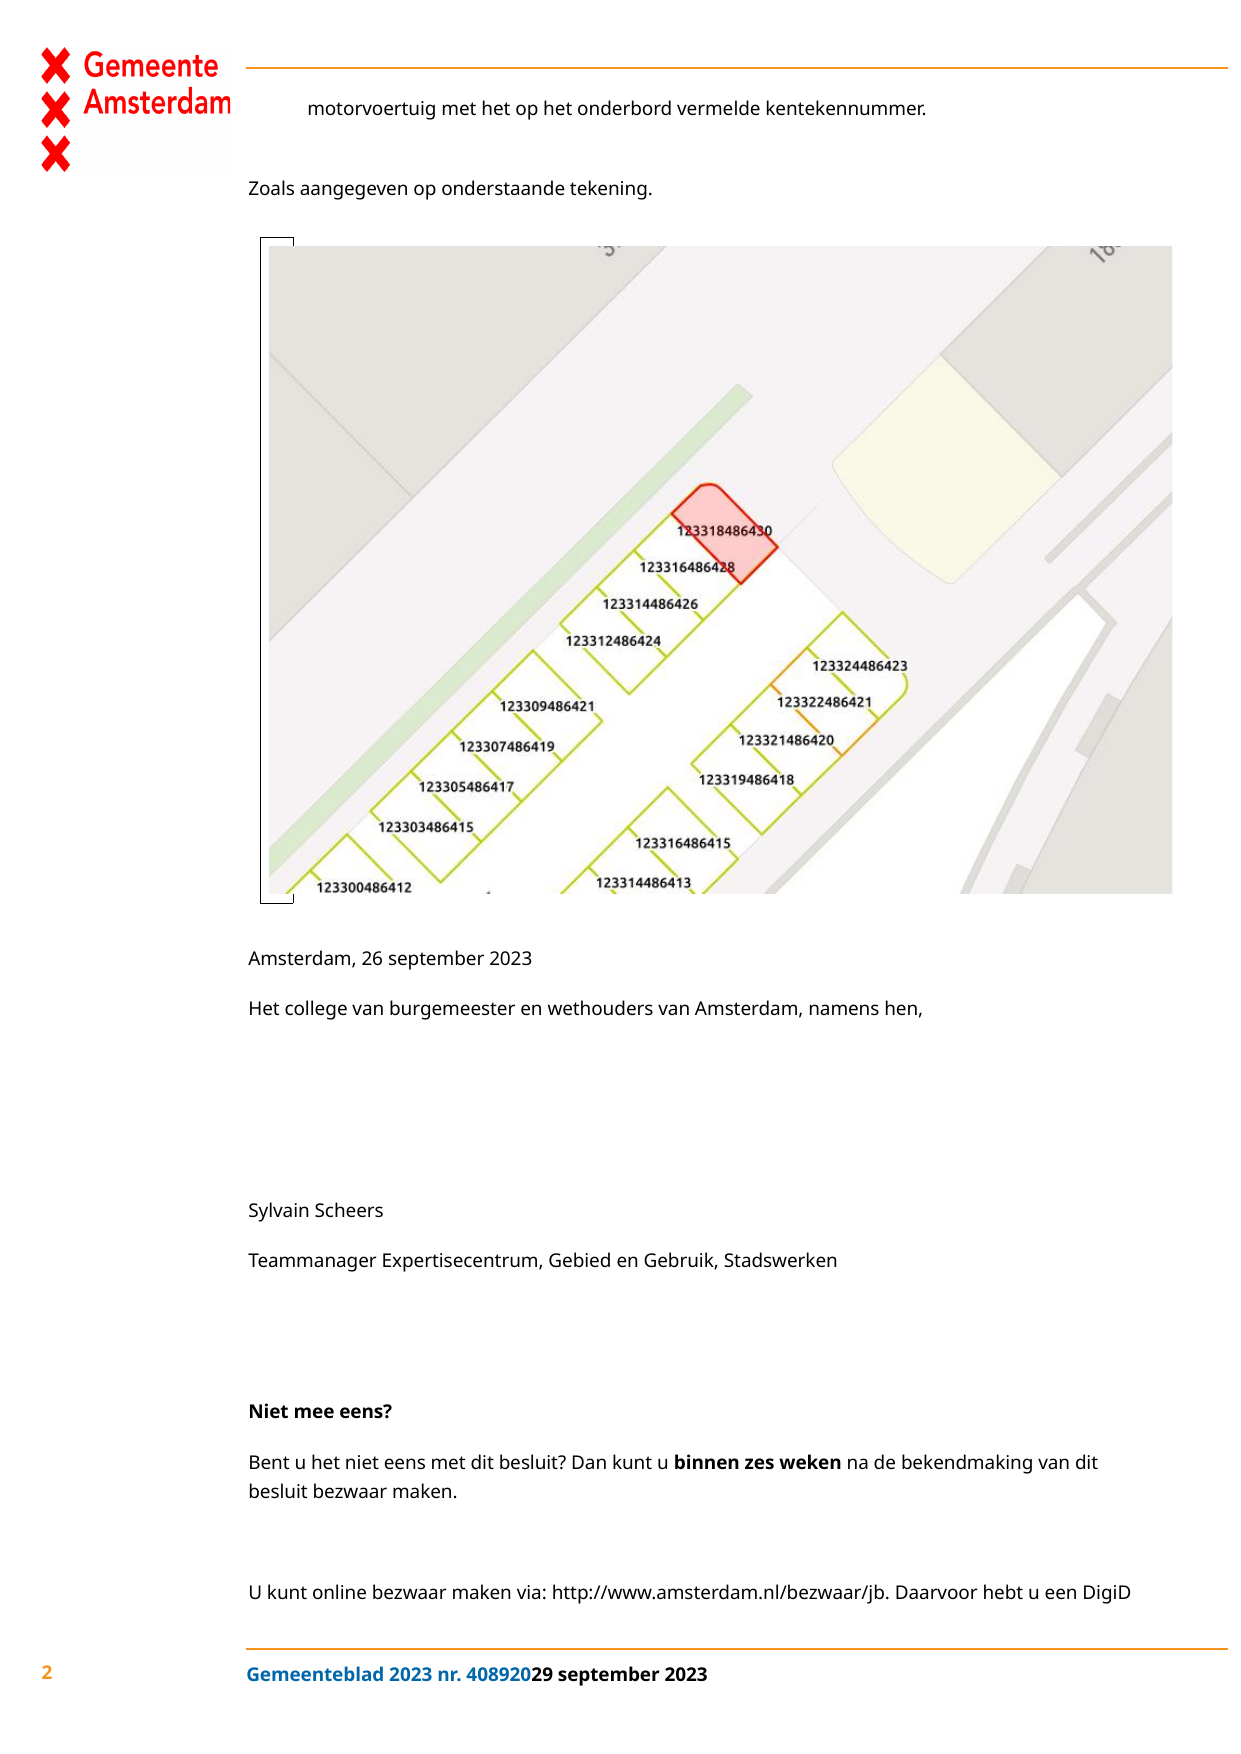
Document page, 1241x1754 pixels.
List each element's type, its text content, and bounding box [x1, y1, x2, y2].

text Amsterdam, 26 september 2023 [248, 945, 1152, 971]
text Niet mee eens? [248, 1399, 1152, 1424]
picture [268, 246, 1173, 894]
text Bent u het niet eens met dit besluit? Dan kunt u binnen zes weken na de bekendmaking van dit besluit bezwaar maken. [248, 1449, 1152, 1504]
list motorvoertuig met het op het onderbord vermelde kentekennummer. [248, 95, 1152, 121]
picture [41, 47, 231, 172]
text U kunt online bezwaar maken via: http://www.amsterdam.nl/bezwaar/jb. Daarvoor hebt u een DigiD [248, 1579, 1152, 1605]
text Zoals aangegeven op onderstaande tekening. [248, 175, 1152, 201]
text Sylvain Scheers [248, 1197, 1152, 1223]
text Het college van burgemeester en wethouders van Amsterdam, namens hen, [248, 995, 1152, 1021]
text Teammanager Expertisecentrum, Gebied en Gebruik, Stadswerken [248, 1247, 1152, 1273]
